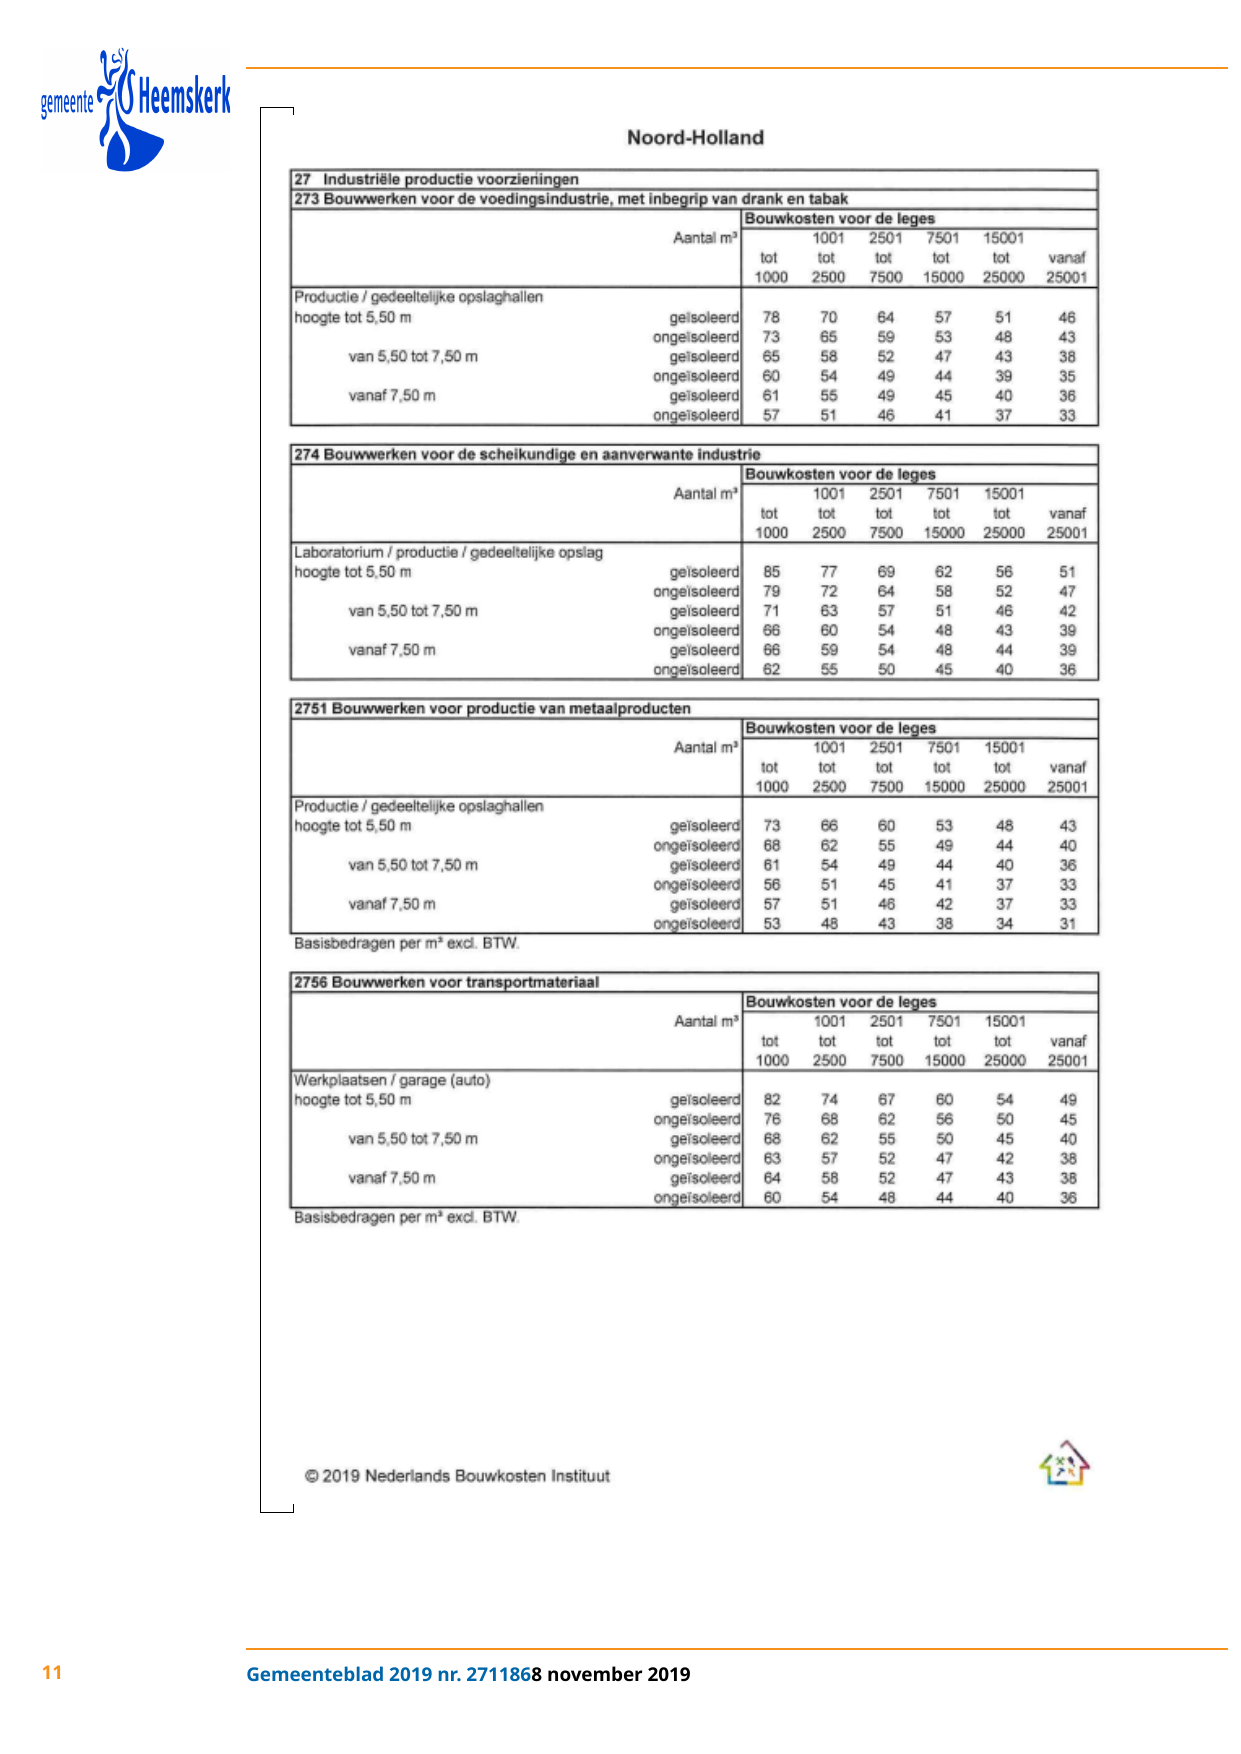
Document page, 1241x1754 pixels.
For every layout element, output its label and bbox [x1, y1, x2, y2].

picture [41, 47, 231, 172]
picture [268, 115, 1158, 1504]
